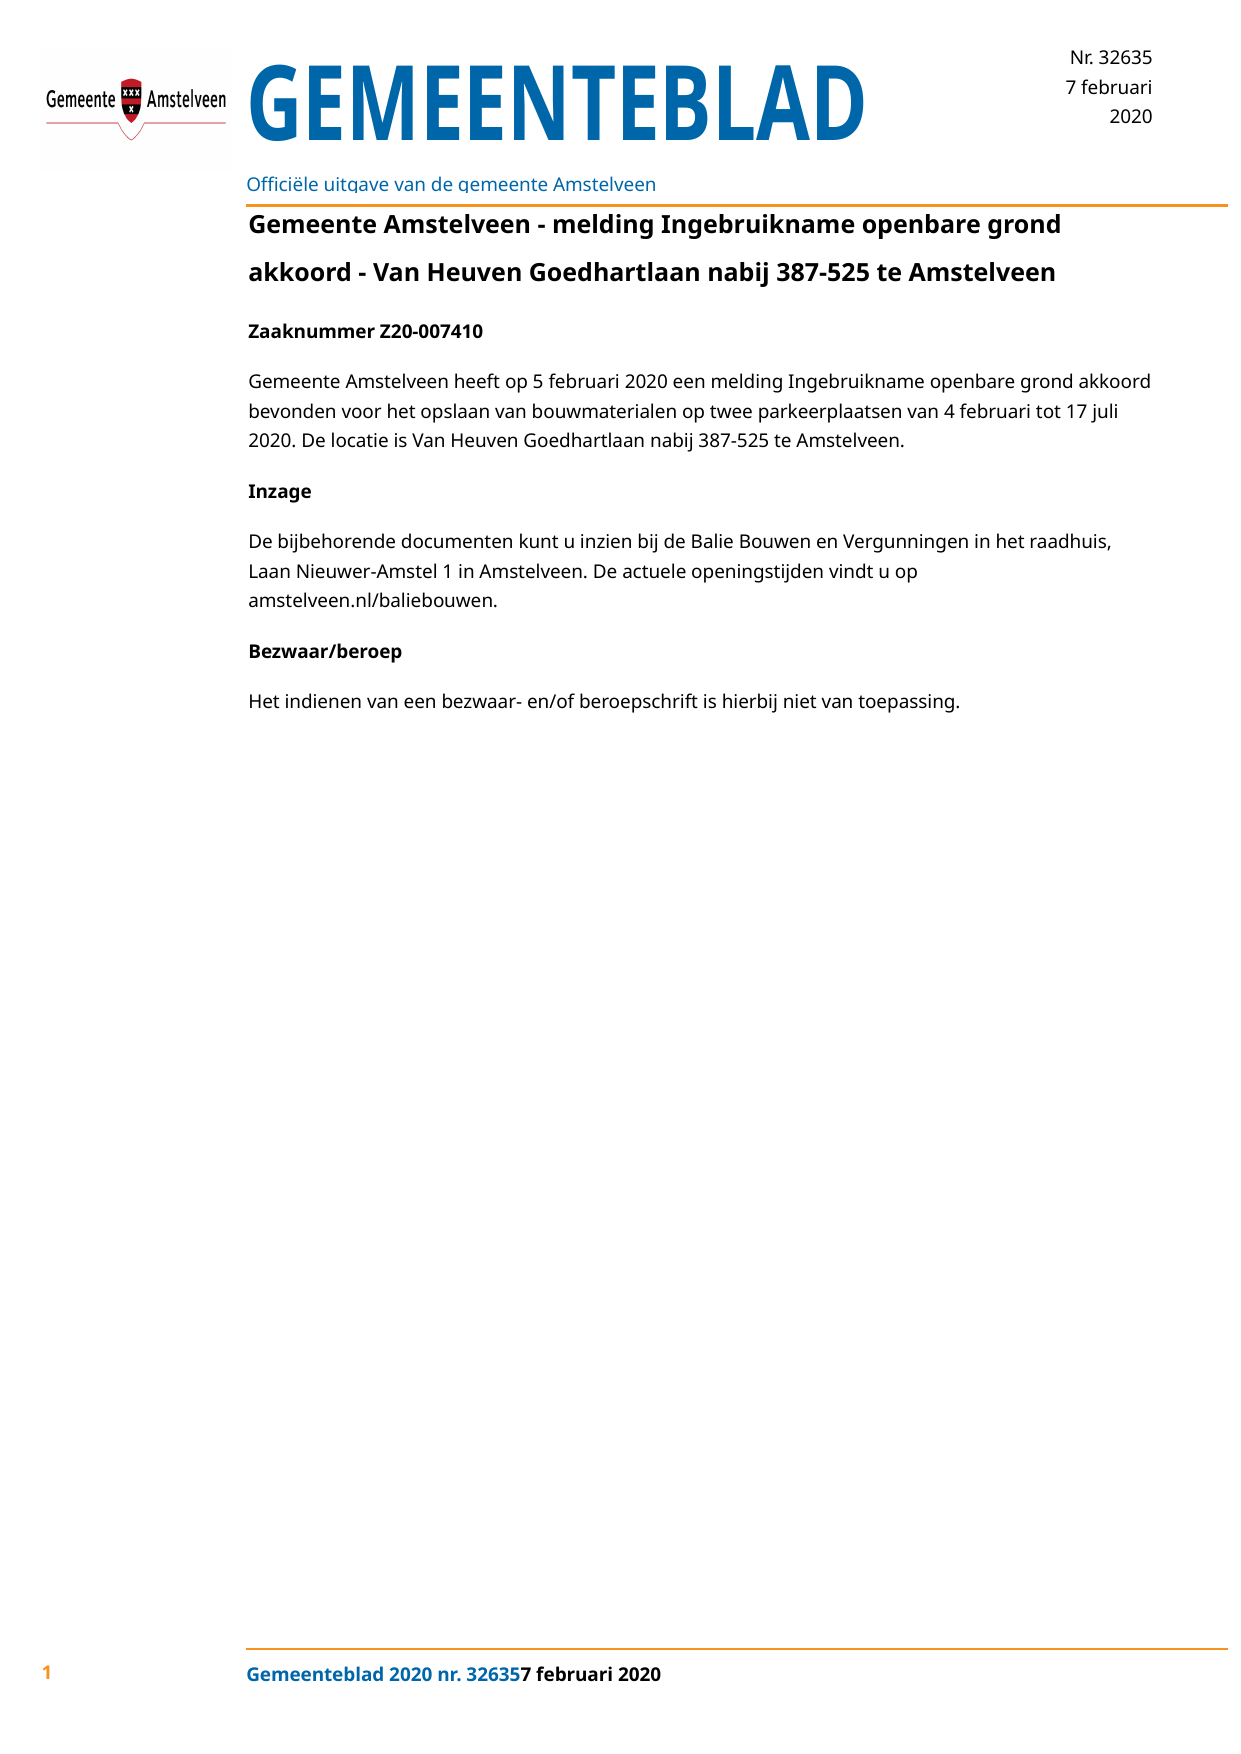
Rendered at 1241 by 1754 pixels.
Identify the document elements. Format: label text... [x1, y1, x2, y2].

picture [41, 47, 231, 172]
text Gemeente Amstelveen - melding Ingebruikname openbare grond akkoord - Van Heuven Goedhartlaan nabij 387-525 te Amstelveen [248, 207, 1152, 288]
text Het indienen van een bezwaar- en/of beroepschrift is hierbij niet van toepassing. [248, 688, 1152, 714]
text Bezwaar/beroep [248, 638, 1152, 664]
text Inzage [248, 478, 1152, 504]
text De bijbehorende documenten kunt u inzien bij de Balie Bouwen en Vergunningen in het raadhuis, Laan Nieuwer-Amstel 1 in Amstelveen. De actuele openingstijden vindt u op amstelveen.nl/baliebouwen. [248, 528, 1152, 613]
text Gemeente Amstelveen heeft op 5 februari 2020 een melding Ingebruikname openbare grond akkoord bevonden voor het opslaan van bouwmaterialen op twee parkeerplaatsen van 4 februari tot 17 juli 2020. De locatie is Van Heuven Goedhartlaan nabij 387-525 te Amstelveen. [248, 368, 1152, 453]
text Zaaknummer Z20-007410 [248, 318, 1152, 344]
